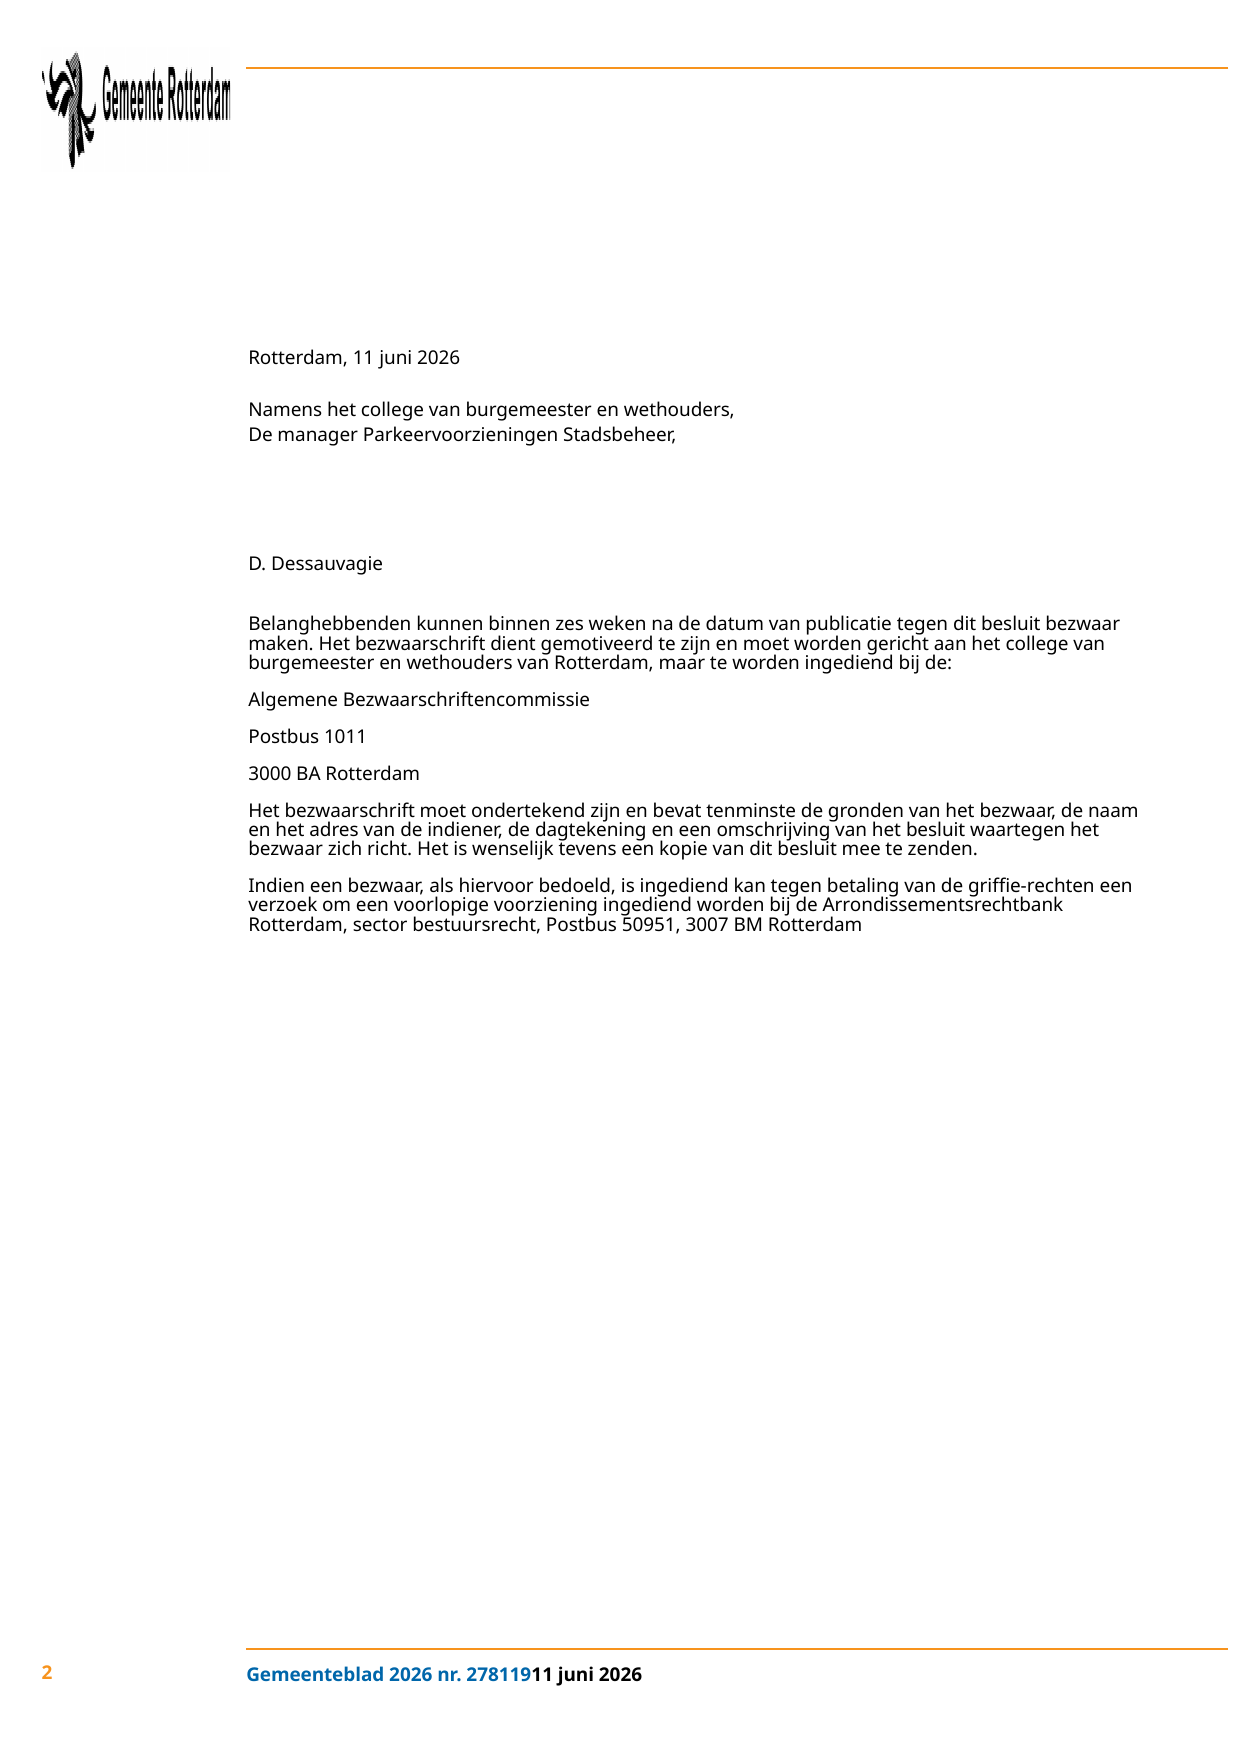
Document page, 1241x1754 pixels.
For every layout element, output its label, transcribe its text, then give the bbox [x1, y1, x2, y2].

text Rotterdam, 11 juni 2026 [248, 344, 1152, 370]
text Belanghebbenden kunnen binnen zes weken na de datum van publicatie tegen dit besluit bezwaar maken. Het bezwaarschrift dient gemotiveerd te zijn en moet worden gericht aan het college van burgemeester en wethouders van Rotterdam, maar te worden ingediend bij de: [248, 615, 1152, 673]
text Het bezwaarschrift moet ondertekend zijn en bevat tenminste de gronden van het bezwaar, de naam en het adres van de indiener, de dagtekening en een omschrijving van het besluit waartegen het bezwaar zich richt. Het is wenselijk tevens een kopie van dit besluit mee te zenden. [248, 802, 1152, 859]
text Indien een bezwaar, als hiervoor bedoeld, is ingediend kan tegen betaling van de griffie-rechten een verzoek om een voorlopige voorziening ingediend worden bij de Arrondissementsrechtbank Rotterdam, sector bestuursrecht, Postbus 50951, 3007 BM Rotterdam [248, 877, 1152, 935]
text Namens het college van burgemeester en wethouders, [248, 396, 1152, 421]
text Postbus 1011 [248, 728, 1152, 747]
text Algemene Bezwaarschriftencommissie [248, 691, 1152, 710]
picture [41, 47, 231, 172]
text 3000 BA Rotterdam [248, 765, 1152, 784]
text De manager Parkeervoorzieningen Stadsbeheer, [248, 421, 1152, 447]
text D. Dessauvagie [248, 550, 1152, 576]
